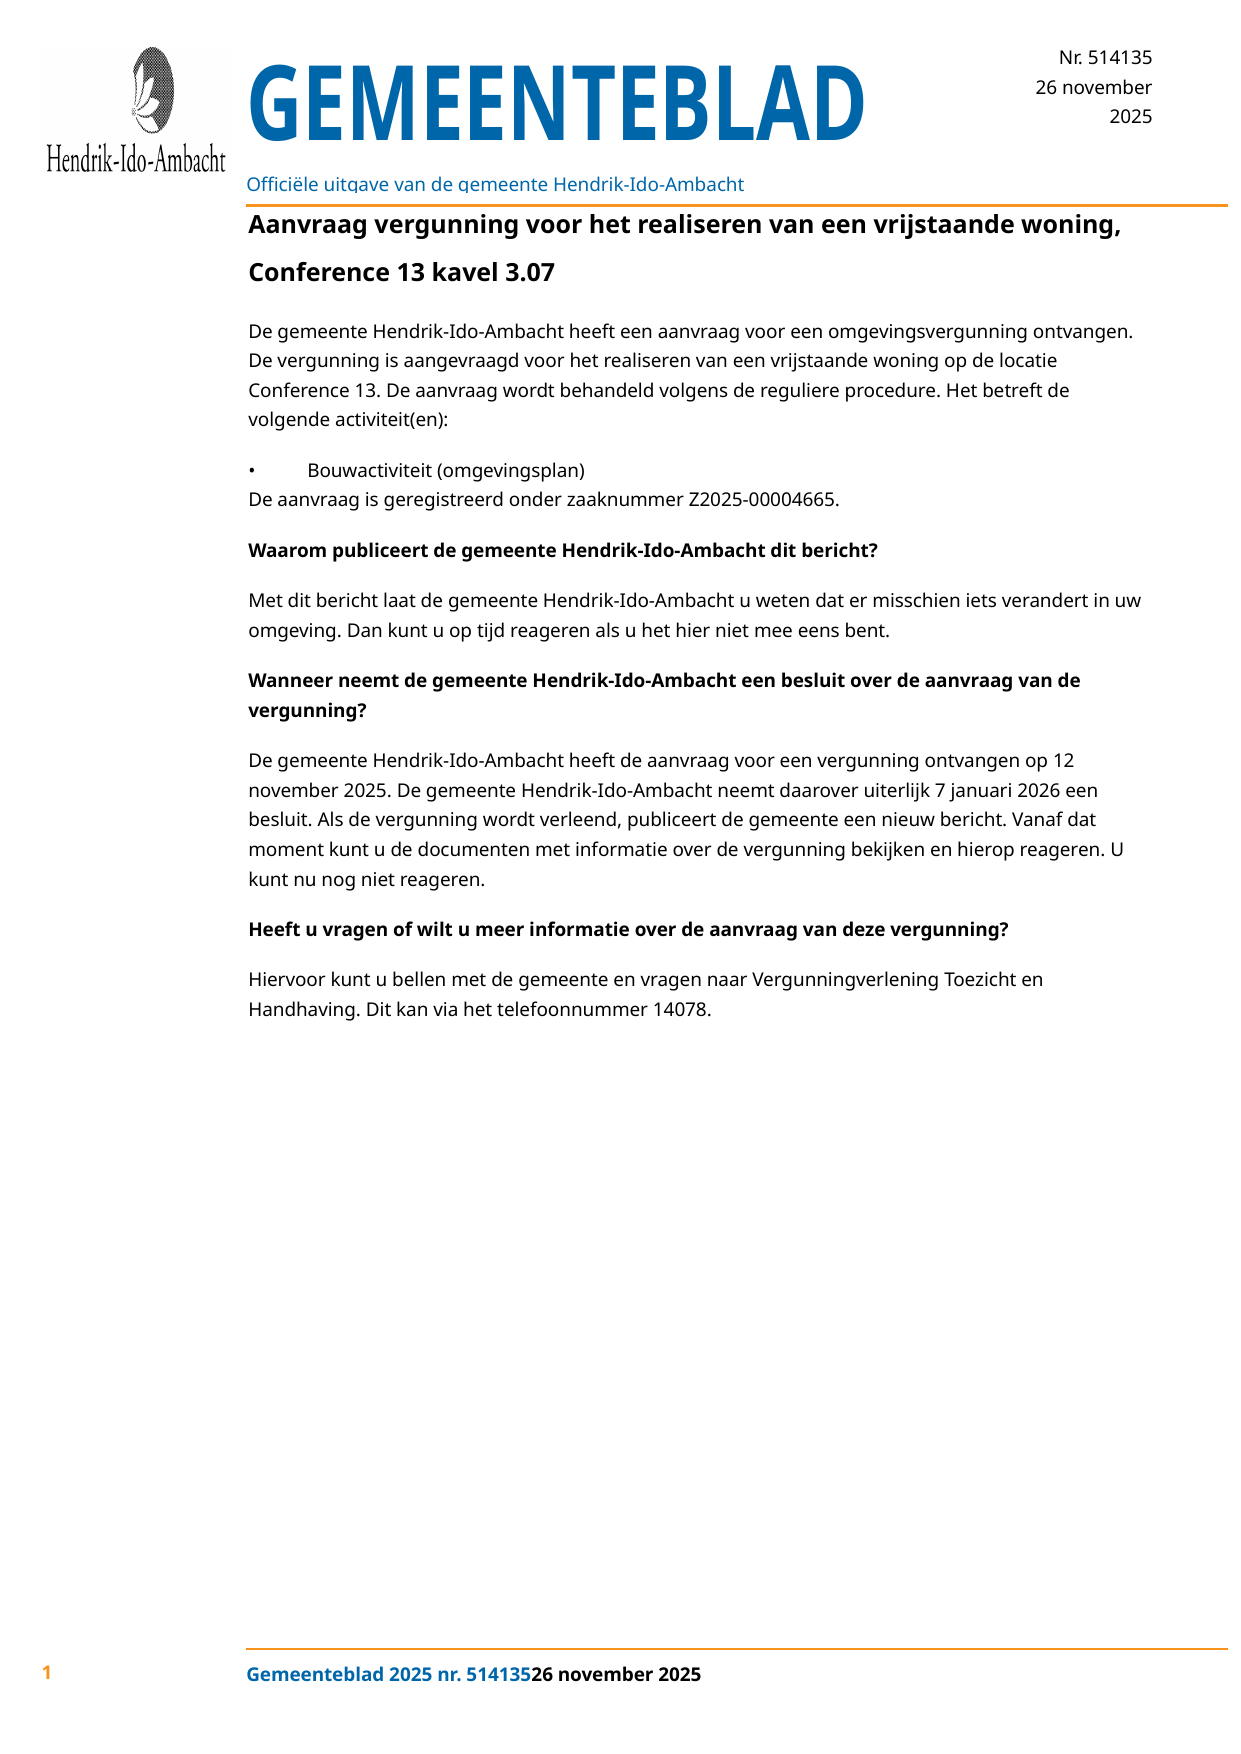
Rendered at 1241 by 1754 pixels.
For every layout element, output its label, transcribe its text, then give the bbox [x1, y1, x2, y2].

text De aanvraag is geregistreerd onder zaaknummer Z2025-00004665. [248, 487, 1152, 512]
picture [41, 47, 231, 172]
text Heeft u vragen of wilt u meer informatie over de aanvraag van deze vergunning? [248, 916, 1152, 942]
text De gemeente Hendrik-Ido-Ambacht heeft de aanvraag voor een vergunning ontvangen op 12 november 2025. De gemeente Hendrik-Ido-Ambacht neemt daarover uiterlijk 7 januari 2026 een besluit. Als de vergunning wordt verleend, publiceert de gemeente een nieuw bericht. Vanaf dat moment kunt u de documenten met informatie over de vergunning bekijken en hierop reageren. U kunt nu nog niet reageren. [248, 747, 1152, 892]
text Wanneer neemt de gemeente Hendrik-Ido-Ambacht een besluit over de aanvraag van de vergunning? [248, 667, 1152, 723]
text De gemeente Hendrik-Ido-Ambacht heeft een aanvraag voor een omgevingsvergunning ontvangen. De vergunning is aangevraagd voor het realiseren van een vrijstaande woning op de locatie Conference 13. De aanvraag wordt behandeld volgens de reguliere procedure. Het betreft de volgende activiteit(en): [248, 318, 1152, 432]
text Hiervoor kunt u bellen met de gemeente en vragen naar Vergunningverlening Toezicht en Handhaving. Dit kan via het telefoonnummer 14078. [248, 967, 1152, 1022]
text Met dit bericht laat de gemeente Hendrik-Ido-Ambacht u weten dat er misschien iets verandert in uw omgeving. Dan kunt u op tijd reageren als u het hier niet mee eens bent. [248, 587, 1152, 643]
text Aanvraag vergunning voor het realiseren van een vrijstaande woning, Conference 13 kavel 3.07 [248, 207, 1152, 288]
list Bouwactiviteit (omgevingsplan) [248, 457, 1152, 483]
text Waarom publiceert de gemeente Hendrik-Ido-Ambacht dit bericht? [248, 537, 1152, 563]
